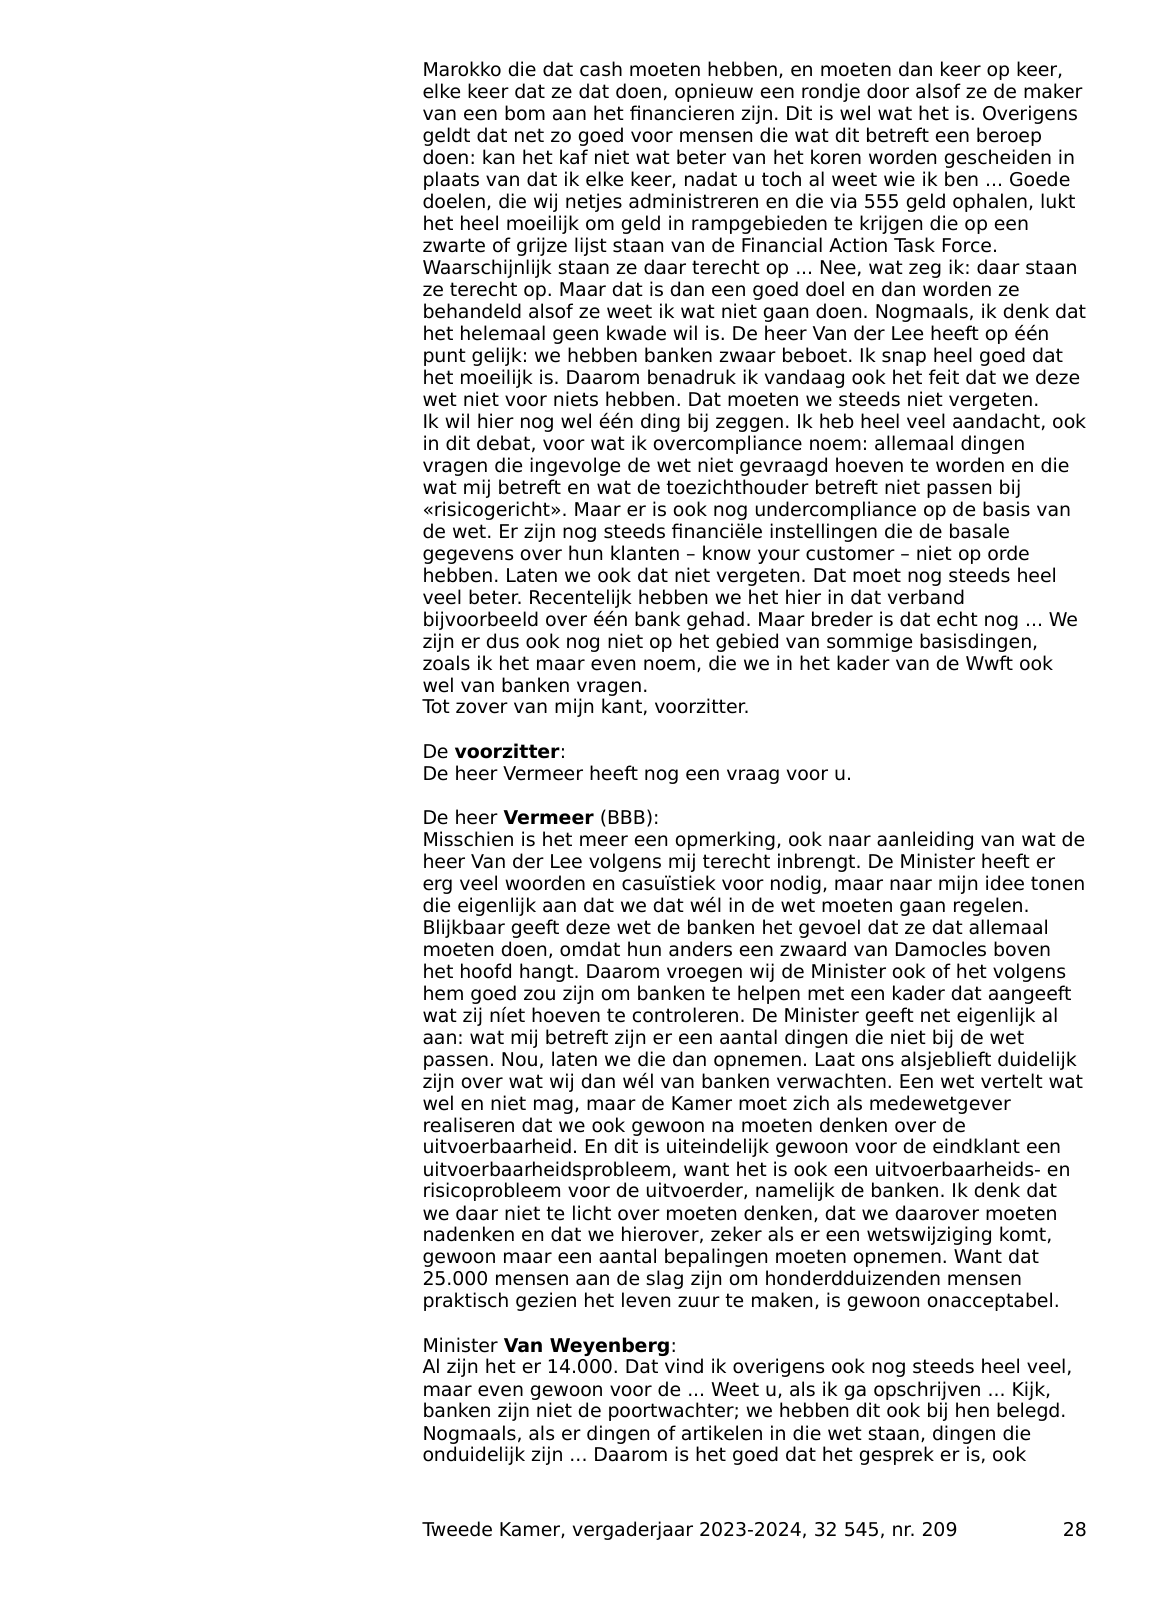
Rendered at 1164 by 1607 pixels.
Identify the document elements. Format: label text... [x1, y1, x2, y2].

text Marokko die dat cash moeten hebben, en moeten dan keer op keer, elke keer dat ze dat doen, opnieuw een rondje door alsof ze de maker van een bom aan het financieren zijn. Dit is wel wat het is. Overigens geldt dat net zo goed voor mensen die wat dit betreft een beroep doen: kan het kaf niet wat beter van het koren worden gescheiden in plaats van dat ik elke keer, nadat u toch al weet wie ik ben ... Goede doelen, die wij netjes administreren en die via 555 geld ophalen, lukt het heel moeilijk om geld in rampgebieden te krijgen die op een zwarte of grijze lijst staan van de Financial Action Task Force. Waarschijnlijk staan ze daar terecht op ... Nee, wat zeg ik: daar staan ze terecht op. Maar dat is dan een goed doel en dan worden ze behandeld alsof ze weet ik wat niet gaan doen. Nogmaals, ik denk dat het helemaal geen kwade wil is. De heer Van der Lee heeft op één punt gelijk: we hebben banken zwaar beboet. Ik snap heel goed dat het moeilijk is. Daarom benadruk ik vandaag ook het feit dat we deze wet niet voor niets hebben. Dat moeten we steeds niet vergeten. [422, 59, 1087, 411]
text Tot zover van mijn kant, voorzitter. [422, 696, 1087, 718]
text De heer Vermeer heeft nog een vraag voor u. [422, 763, 1087, 784]
text Minister Van Weyenberg: [422, 1334, 1087, 1356]
text Ik wil hier nog wel één ding bij zeggen. Ik heb heel veel aandacht, ook in dit debat, voor wat ik overcompliance noem: allemaal dingen vragen die ingevolge de wet niet gevraagd hoeven te worden en die wat mij betreft en wat de toezichthouder betreft niet passen bij «risicogericht». Maar er is ook nog undercompliance op de basis van de wet. Er zijn nog steeds financiële instellingen die de basale gegevens over hun klanten – know your customer – niet op orde hebben. Laten we ook dat niet vergeten. Dat moet nog steeds heel veel beter. Recentelijk hebben we het hier in dat verband bijvoorbeeld over één bank gehad. Maar breder is dat echt nog ... We zijn er dus ook nog niet op het gebied van sommige basisdingen, zoals ik het maar even noem, die we in het kader van de Wwft ook wel van banken vragen. [422, 411, 1087, 696]
text De heer Vermeer (BBB): [422, 807, 1087, 829]
text Misschien is het meer een opmerking, ook naar aanleiding van wat de heer Van der Lee volgens mij terecht inbrengt. De Minister heeft er erg veel woorden en casuïstiek voor nodig, maar naar mijn idee tonen die eigenlijk aan dat we dat wél in de wet moeten gaan regelen. Blijkbaar geeft deze wet de banken het gevoel dat ze dat allemaal moeten doen, omdat hun anders een zwaard van Damocles boven het hoofd hangt. Daarom vroegen wij de Minister ook of het volgens hem goed zou zijn om banken te helpen met een kader dat aangeeft wat zij níet hoeven te controleren. De Minister geeft net eigenlijk al aan: wat mij betreft zijn er een aantal dingen die niet bij de wet passen. Nou, laten we die dan opnemen. Laat ons alsjeblieft duidelijk zijn over wat wij dan wél van banken verwachten. Een wet vertelt wat wel en niet mag, maar de Kamer moet zich als medewetgever realiseren dat we ook gewoon na moeten denken over de uitvoerbaarheid. En dit is uiteindelijk gewoon voor de eindklant een uitvoerbaarheidsprobleem, want het is ook een uitvoerbaarheids- en risicoprobleem voor de uitvoerder, namelijk de banken. Ik denk dat we daar niet te licht over moeten denken, dat we daarover moeten nadenken en dat we hierover, zeker als er een wetswijziging komt, gewoon maar een aantal bepalingen moeten opnemen. Want dat 25.000 mensen aan de slag zijn om honderdduizenden mensen praktisch gezien het leven zuur te maken, is gewoon onacceptabel. [422, 829, 1087, 1312]
text Al zijn het er 14.000. Dat vind ik overigens ook nog steeds heel veel, maar even gewoon voor de ... Weet u, als ik ga opschrijven ... Kijk, banken zijn niet de poortwachter; we hebben dit ook bij hen belegd. Nogmaals, als er dingen of artikelen in die wet staan, dingen die onduidelijk zijn ... Daarom is het goed dat het gesprek er is, ook [422, 1356, 1087, 1466]
text De voorzitter: [422, 741, 1087, 763]
